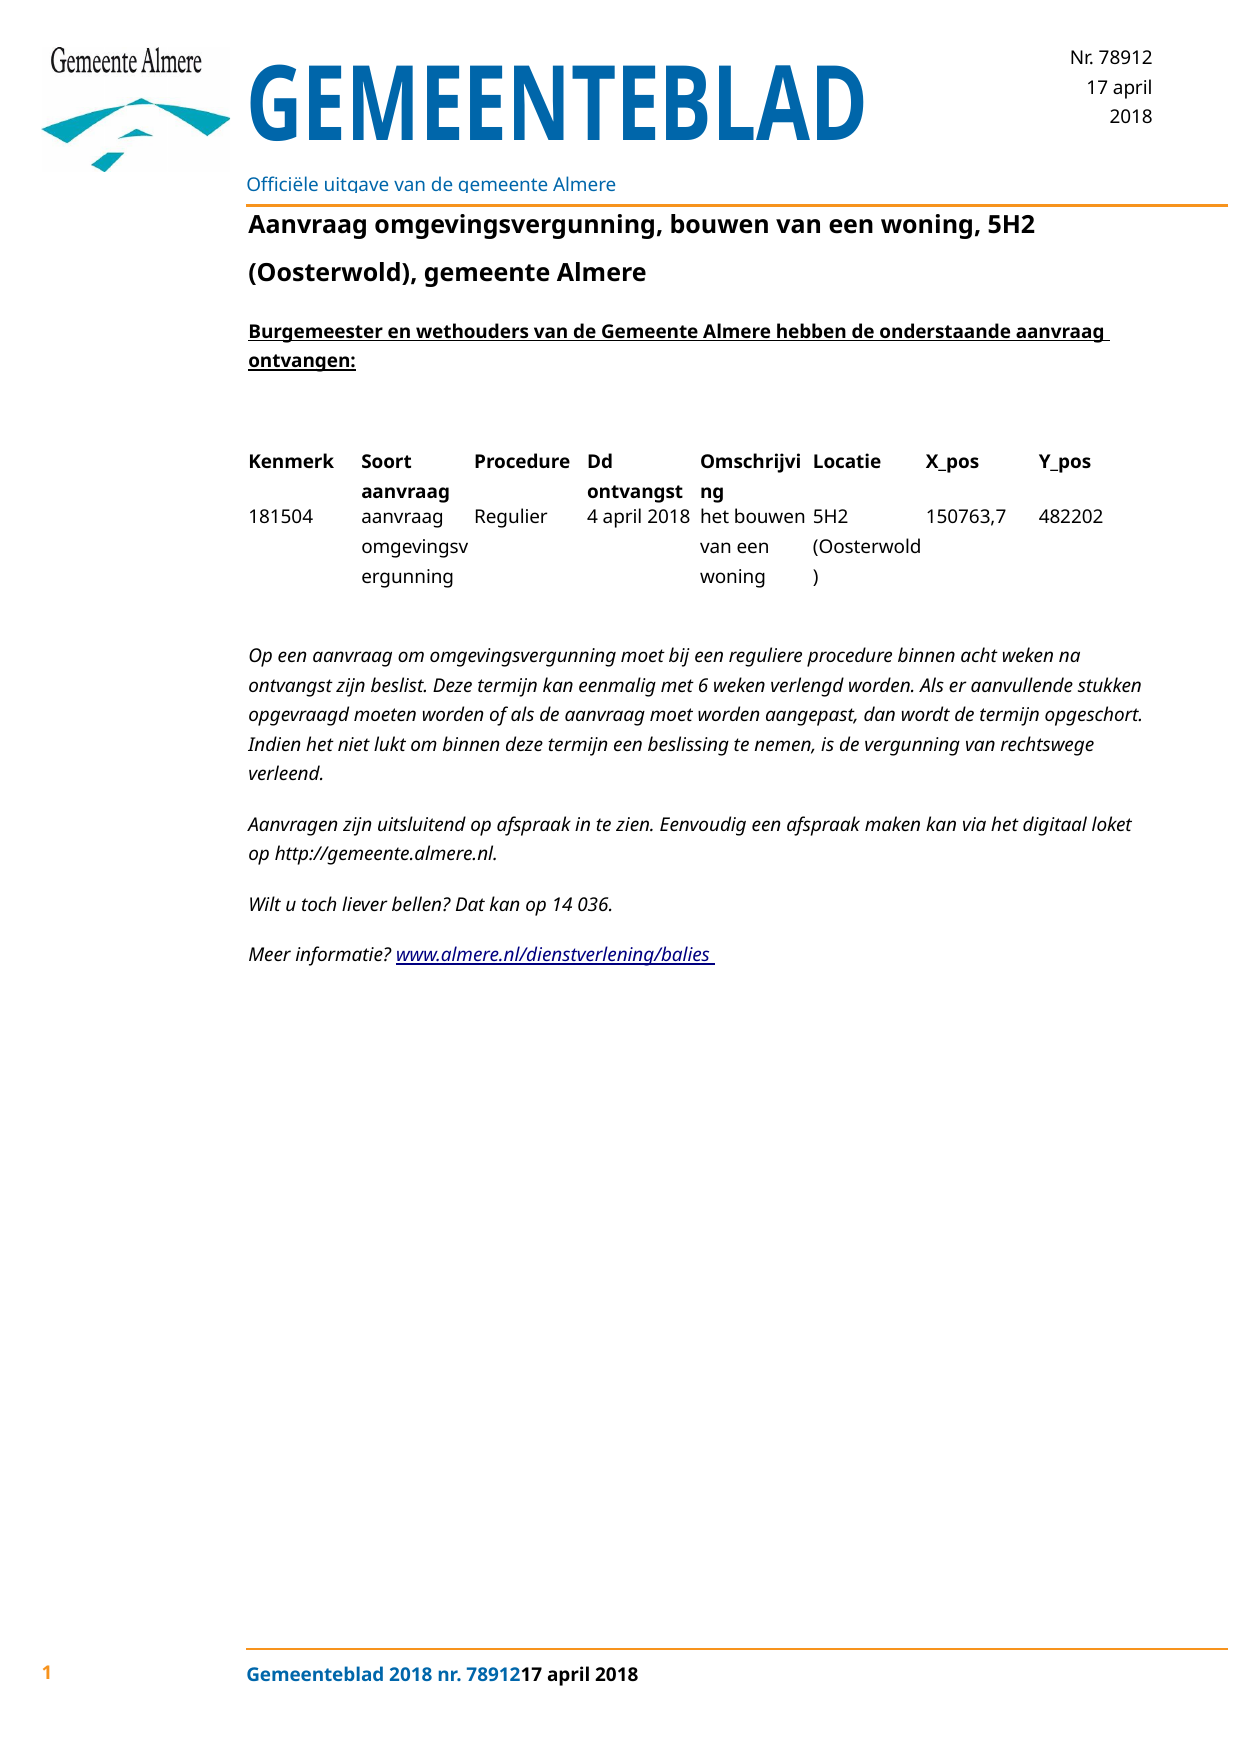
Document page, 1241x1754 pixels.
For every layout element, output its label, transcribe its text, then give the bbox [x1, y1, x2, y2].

table_header Soort aanvraag [361, 449, 474, 504]
table_header Procedure [474, 449, 587, 504]
table_cell 5H2 (Oosterwold) [813, 504, 926, 589]
table_header Omschrijving [700, 449, 813, 504]
text Burgemeester en wethouders van de Gemeente Almere hebben de onderstaande aanvraag ontvangen: [248, 318, 1152, 373]
text Aanvragen zijn uitsluitend op afspraak in te zien. Eenvoudig een afspraak maken kan via het digitaal loket op http://gemeente.almere.nl. [248, 811, 1152, 866]
table_cell 482202 [1039, 504, 1152, 589]
table_header Locatie [813, 449, 926, 504]
table_cell 4 april 2018 [587, 504, 700, 589]
text Aanvraag omgevingsvergunning, bouwen van een woning, 5H2 (Oosterwold), gemeente Almere [248, 207, 1152, 288]
table_header Dd ontvangst [587, 449, 700, 504]
picture [41, 47, 231, 172]
text Wilt u toch liever bellen? Dat kan op 14 036. [248, 891, 1152, 917]
table_header X_pos [926, 449, 1038, 504]
table_cell 150763,7 [926, 504, 1038, 589]
table_cell Regulier [474, 504, 587, 589]
table_cell 181504 [248, 504, 361, 589]
text Op een aanvraag om omgevingsvergunning moet bij een reguliere procedure binnen acht weken na ontvangst zijn beslist. Deze termijn kan eenmalig met 6 weken verlengd worden. Als er aanvullende stukken opgevraagd moeten worden of als de aanvraag moet worden aangepast, dan wordt de termijn opgeschort. Indien het niet lukt om binnen deze termijn een beslissing te nemen, is de vergunning van rechtswege verleend. [248, 642, 1152, 786]
table_header Kenmerk [248, 449, 361, 504]
table_cell aanvraag omgevingsvergunning [361, 504, 474, 589]
text Meer informatie? www.almere.nl/dienstverlening/balies [248, 941, 1152, 967]
table_cell het bouwen van een woning [700, 504, 813, 589]
table_header Y_pos [1039, 449, 1152, 504]
